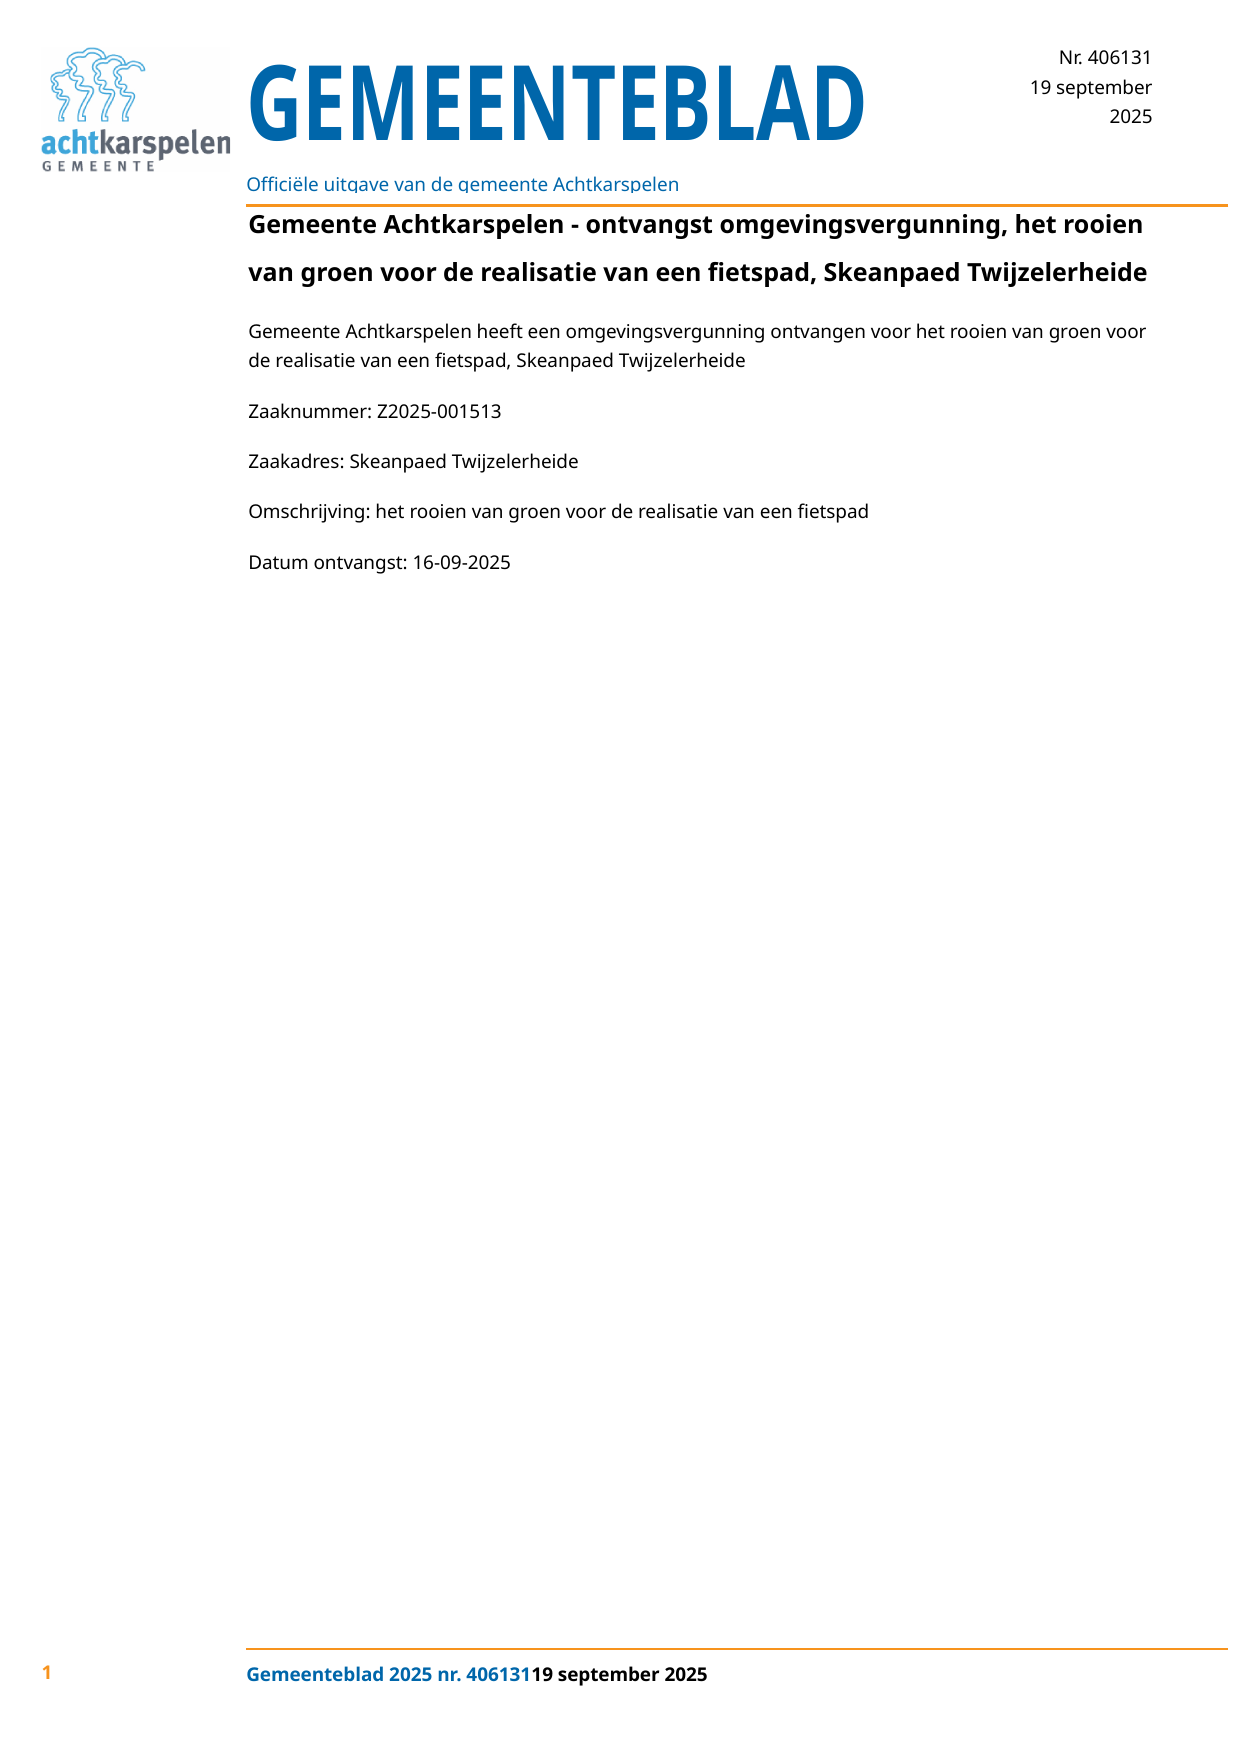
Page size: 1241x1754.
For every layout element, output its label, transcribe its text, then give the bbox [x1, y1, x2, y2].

text Gemeente Achtkarspelen heeft een omgevingsvergunning ontvangen voor het rooien van groen voor de realisatie van een fietspad, Skeanpaed Twijzelerheide [248, 318, 1152, 373]
text Zaakadres: Skeanpaed Twijzelerheide [248, 448, 1152, 474]
text Gemeente Achtkarspelen - ontvangst omgevingsvergunning, het rooien van groen voor de realisatie van een fietspad, Skeanpaed Twijzelerheide [248, 207, 1152, 288]
text Omschrijving: het rooien van groen voor de realisatie van een fietspad [248, 499, 1152, 524]
text Zaaknummer: Z2025-001513 [248, 398, 1152, 424]
text Datum ontvangst: 16-09-2025 [248, 549, 1152, 575]
picture [41, 47, 231, 172]
